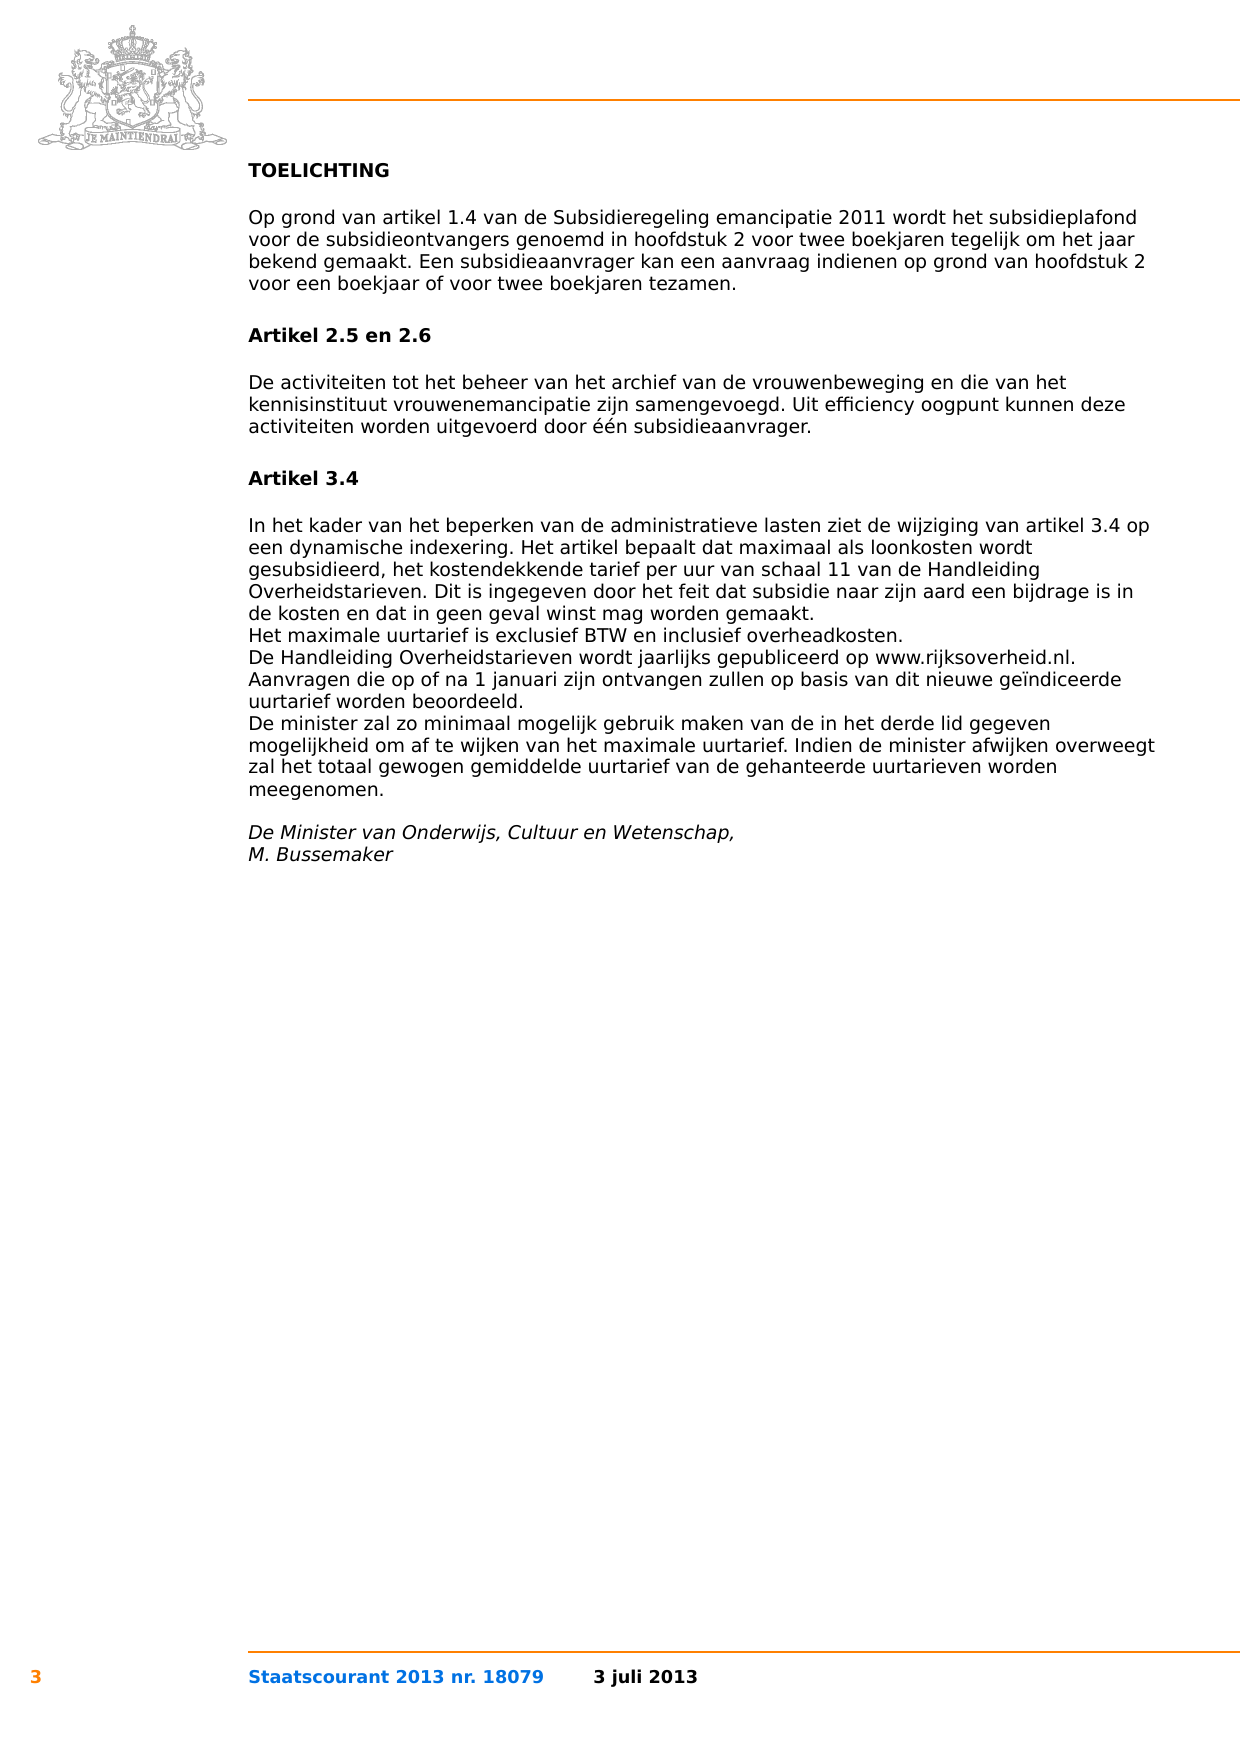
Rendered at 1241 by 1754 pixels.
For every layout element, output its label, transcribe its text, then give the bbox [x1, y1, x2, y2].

subtitle TOELICHTING [248, 160, 1163, 182]
text Aanvragen die op of na 1 januari zijn ontvangen zullen op basis van dit nieuwe geïndiceerde uurtarief worden beoordeeld. [248, 668, 1163, 712]
subtitle Artikel 2.5 en 2.6 [248, 325, 1163, 347]
text Het maximale uurtarief is exclusief BTW en inclusief overheadkosten. [248, 624, 1163, 647]
text Op grond van artikel 1.4 van de Subsidieregeling emancipatie 2011 wordt het subsidieplafond voor de subsidieontvangers genoemd in hoofdstuk 2 voor twee boekjaren tegelijk om het jaar bekend gemaakt. Een subsidieaanvrager kan een aanvraag indienen op grond van hoofdstuk 2 voor een boekjaar of voor twee boekjaren tezamen. [248, 207, 1163, 295]
text De activiteiten tot het beheer van het archief van de vrouwenbeweging en die van het kennisinstituut vrouwenemancipatie zijn samengevoegd. Uit efficiency oogpunt kunnen deze activiteiten worden uitgevoerd door één subsidieaanvrager. [248, 372, 1163, 438]
text De Handleiding Overheidstarieven wordt jaarlijks gepubliceerd op www.rijksoverheid.nl. [248, 647, 1163, 668]
text In het kader van het beperken van de administratieve lasten ziet de wijziging van artikel 3.4 op een dynamische indexering. Het artikel bepaalt dat maximaal als loonkosten wordt gesubsidieerd, het kostendekkende tarief per uur van schaal 11 van de Handleiding Overheidstarieven. Dit is ingegeven door het feit dat subsidie naar zijn aard een bijdrage is in de kosten en dat in geen geval winst mag worden gemaakt. [248, 515, 1163, 624]
picture [38, 25, 227, 150]
subtitle Artikel 3.4 [248, 468, 1163, 490]
text De minister zal zo minimaal mogelijk gebruik maken van de in het derde lid gegeven mogelijkheid om af te wijken van het maximale uurtarief. Indien de minister afwijken overweegt zal het totaal gewogen gemiddelde uurtarief van de gehanteerde uurtarieven worden meegenomen. [248, 712, 1163, 800]
text De Minister van Onderwijs, Cultuur en Wetenschap, M. Bussemaker [248, 822, 1163, 866]
